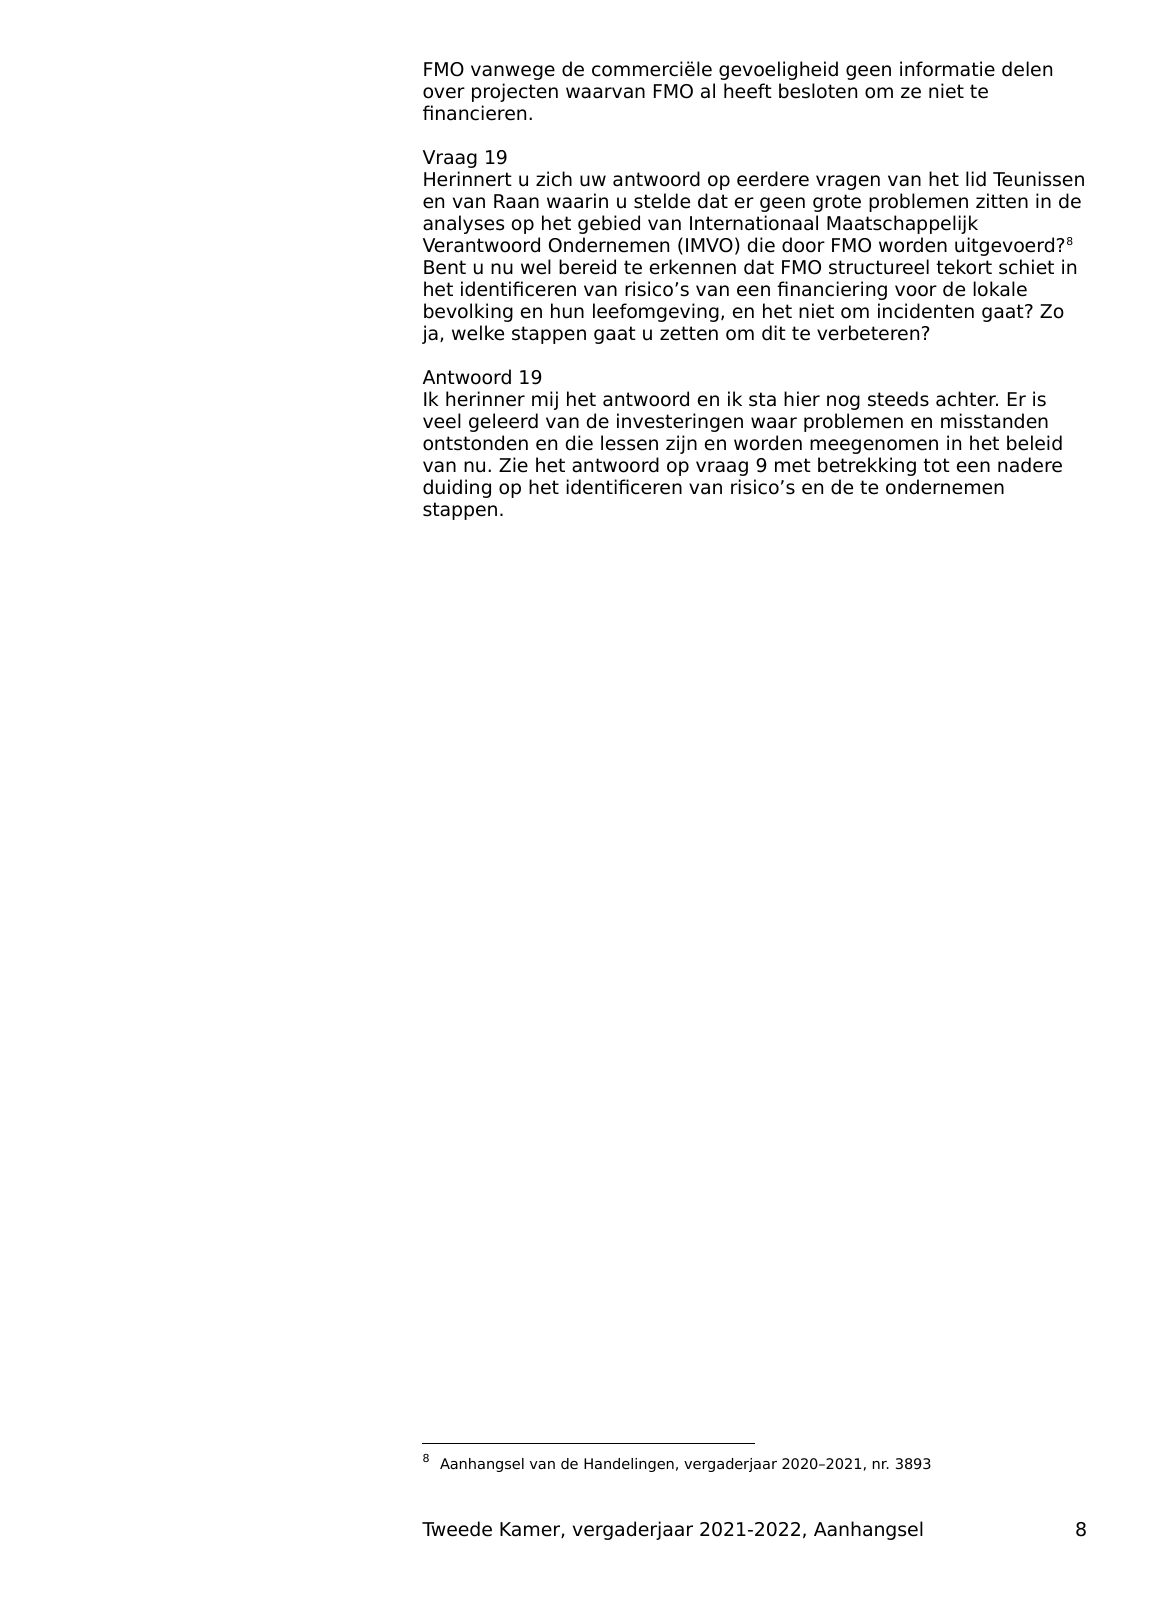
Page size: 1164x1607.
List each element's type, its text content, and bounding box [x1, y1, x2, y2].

text Ik herinner mij het antwoord en ik sta hier nog steeds achter. Er is veel geleerd van de investeringen waar problemen en misstanden ontstonden en die lessen zijn en worden meegenomen in het beleid van nu. Zie het antwoord op vraag 9 met betrekking tot een nadere duiding op het identificeren van risico’s en de te ondernemen stappen. [422, 389, 1087, 521]
text Aanhangsel van de Handelingen, vergaderjaar 2020–2021, nr. 3893 [422, 1452, 1087, 1474]
text Vraag 19 [422, 147, 1087, 169]
text Antwoord 19 [422, 367, 1087, 389]
text FMO vanwege de commerciële gevoeligheid geen informatie delen over projecten waarvan FMO al heeft besloten om ze niet te financieren. [422, 59, 1087, 125]
text Herinnert u zich uw antwoord op eerdere vragen van het lid Teunissen en van Raan waarin u stelde dat er geen grote problemen zitten in de analyses op het gebied van Internationaal Maatschappelijk Verantwoord Ondernemen (IMVO) die door FMO worden uitgevoerd? Bent u nu wel bereid te erkennen dat FMO structureel tekort schiet in het identificeren van risico’s van een financiering voor de lokale bevolking en hun leefomgeving, en het niet om incidenten gaat? Zo ja, welke stappen gaat u zetten om dit te verbeteren? [422, 169, 1087, 345]
